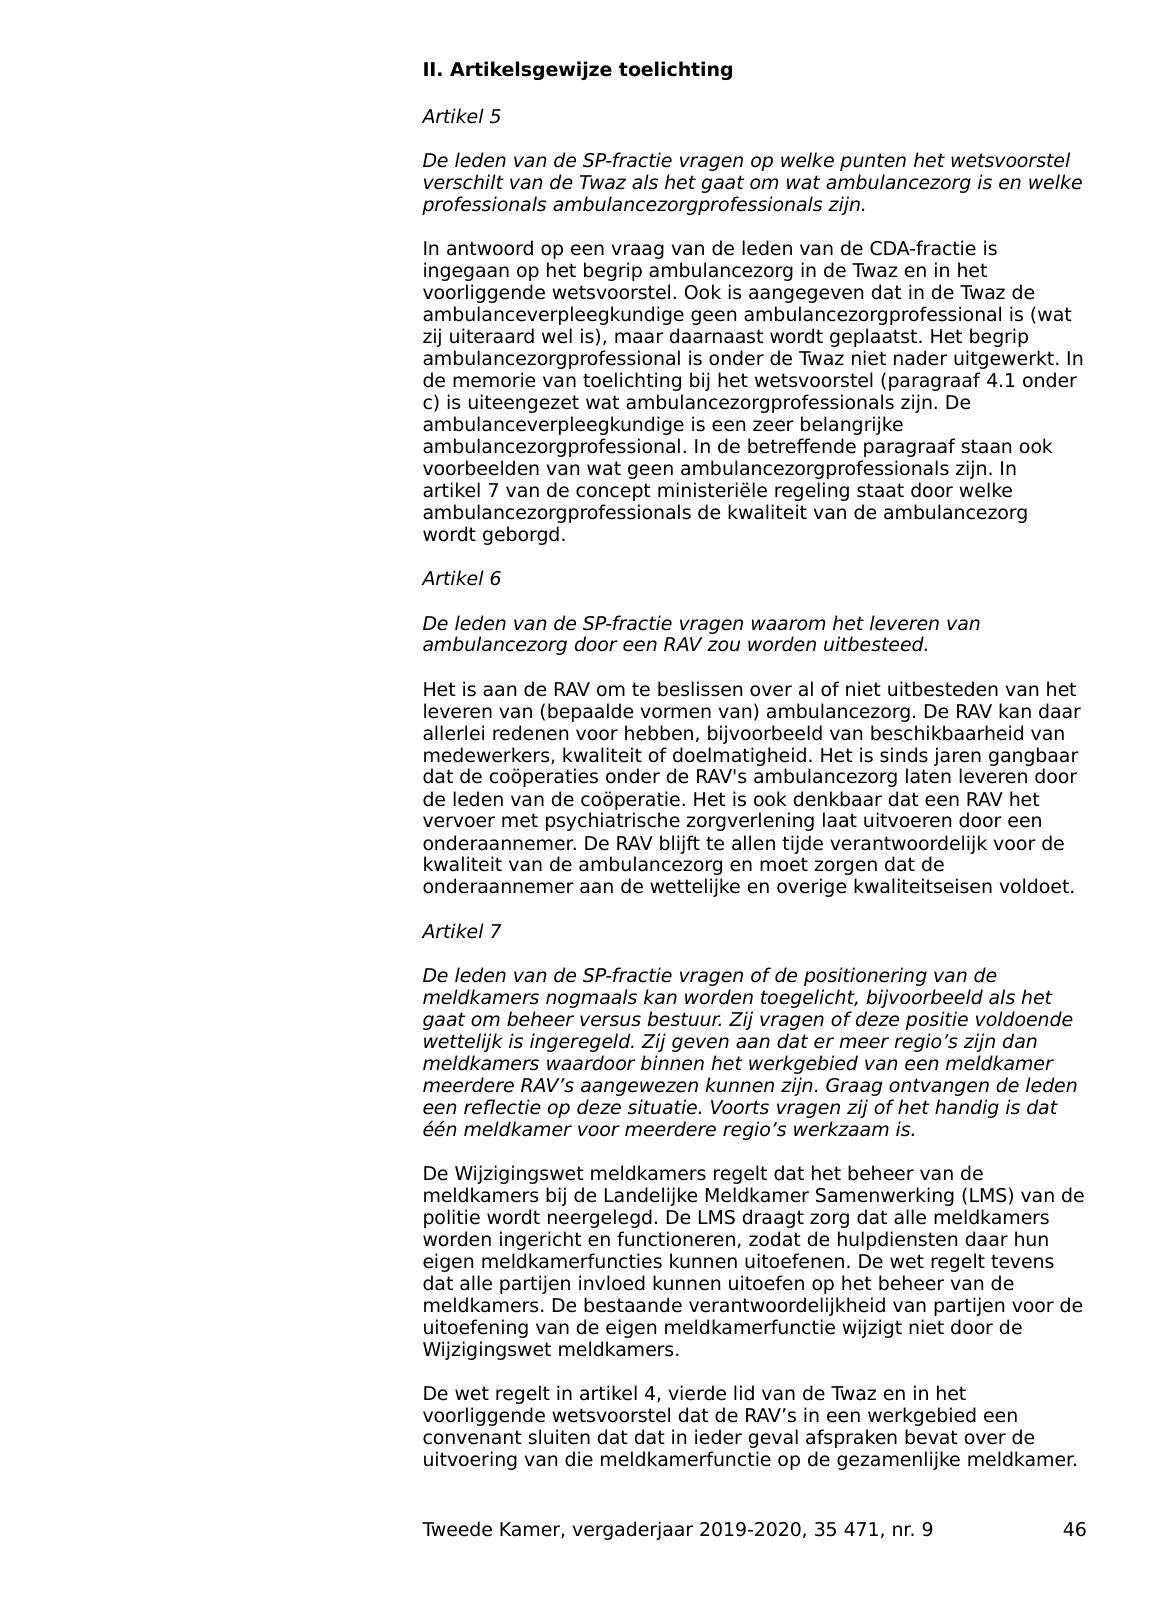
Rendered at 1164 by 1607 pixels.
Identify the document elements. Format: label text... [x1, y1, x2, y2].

subtitle Artikel 7 [422, 921, 1087, 942]
subtitle II. Artikelsgewijze toelichting [422, 59, 1087, 81]
text In antwoord op een vraag van de leden van de CDA-fractie is ingegaan op het begrip ambulancezorg in de Twaz en in het voorliggende wetsvoorstel. Ook is aangegeven dat in de Twaz de ambulanceverpleegkundige geen ambulancezorgprofessional is (wat zij uiteraard wel is), maar daarnaast wordt geplaatst. Het begrip ambulancezorgprofessional is onder de Twaz niet nader uitgewerkt. In de memorie van toelichting bij het wetsvoorstel (paragraaf 4.1 onder c) is uiteengezet wat ambulancezorgprofessionals zijn. De ambulanceverpleegkundige is een zeer belangrijke ambulancezorgprofessional. In de betreffende paragraaf staan ook voorbeelden van wat geen ambulancezorgprofessionals zijn. In artikel 7 van de concept ministeriële regeling staat door welke ambulancezorgprofessionals de kwaliteit van de ambulancezorg wordt geborgd. [422, 238, 1087, 546]
text De Wijzigingswet meldkamers regelt dat het beheer van de meldkamers bij de Landelijke Meldkamer Samenwerking (LMS) van de politie wordt neergelegd. De LMS draagt zorg dat alle meldkamers worden ingericht en functioneren, zodat de hulpdiensten daar hun eigen meldkamerfuncties kunnen uitoefenen. De wet regelt tevens dat alle partijen invloed kunnen uitoefen op het beheer van de meldkamers. De bestaande verantwoordelijkheid van partijen voor de uitoefening van de eigen meldkamerfunctie wijzigt niet door de Wijzigingswet meldkamers. [422, 1163, 1087, 1361]
subtitle Artikel 5 [422, 106, 1087, 128]
text De wet regelt in artikel 4, vierde lid van de Twaz en in het voorliggende wetsvoorstel dat de RAV’s in een werkgebied een convenant sluiten dat dat in ieder geval afspraken bevat over de uitvoering van die meldkamerfunctie op de gezamenlijke meldkamer. [422, 1383, 1087, 1471]
text De leden van de SP-fractie vragen waarom het leveren van ambulancezorg door een RAV zou worden uitbesteed. [422, 612, 1087, 656]
text Het is aan de RAV om te beslissen over al of niet uitbesteden van het leveren van (bepaalde vormen van) ambulancezorg. De RAV kan daar allerlei redenen voor hebben, bijvoorbeeld van beschikbaarheid van medewerkers, kwaliteit of doelmatigheid. Het is sinds jaren gangbaar dat de coöperaties onder de RAV's ambulancezorg laten leveren door de leden van de coöperatie. Het is ook denkbaar dat een RAV het vervoer met psychiatrische zorgverlening laat uitvoeren door een onderaannemer. De RAV blijft te allen tijde verantwoordelijk voor de kwaliteit van de ambulancezorg en moet zorgen dat de onderaannemer aan de wettelijke en overige kwaliteitseisen voldoet. [422, 678, 1087, 898]
text De leden van de SP-fractie vragen op welke punten het wetsvoorstel verschilt van de Twaz als het gaat om wat ambulancezorg is en welke professionals ambulancezorgprofessionals zijn. [422, 150, 1087, 216]
subtitle Artikel 6 [422, 568, 1087, 590]
text De leden van de SP-fractie vragen of de positionering van de meldkamers nogmaals kan worden toegelicht, bijvoorbeeld als het gaat om beheer versus bestuur. Zij vragen of deze positie voldoende wettelijk is ingeregeld. Zij geven aan dat er meer regio’s zijn dan meldkamers waardoor binnen het werkgebied van een meldkamer meerdere RAV’s aangewezen kunnen zijn. Graag ontvangen de leden een reflectie op deze situatie. Voorts vragen zij of het handig is dat één meldkamer voor meerdere regio’s werkzaam is. [422, 965, 1087, 1141]
